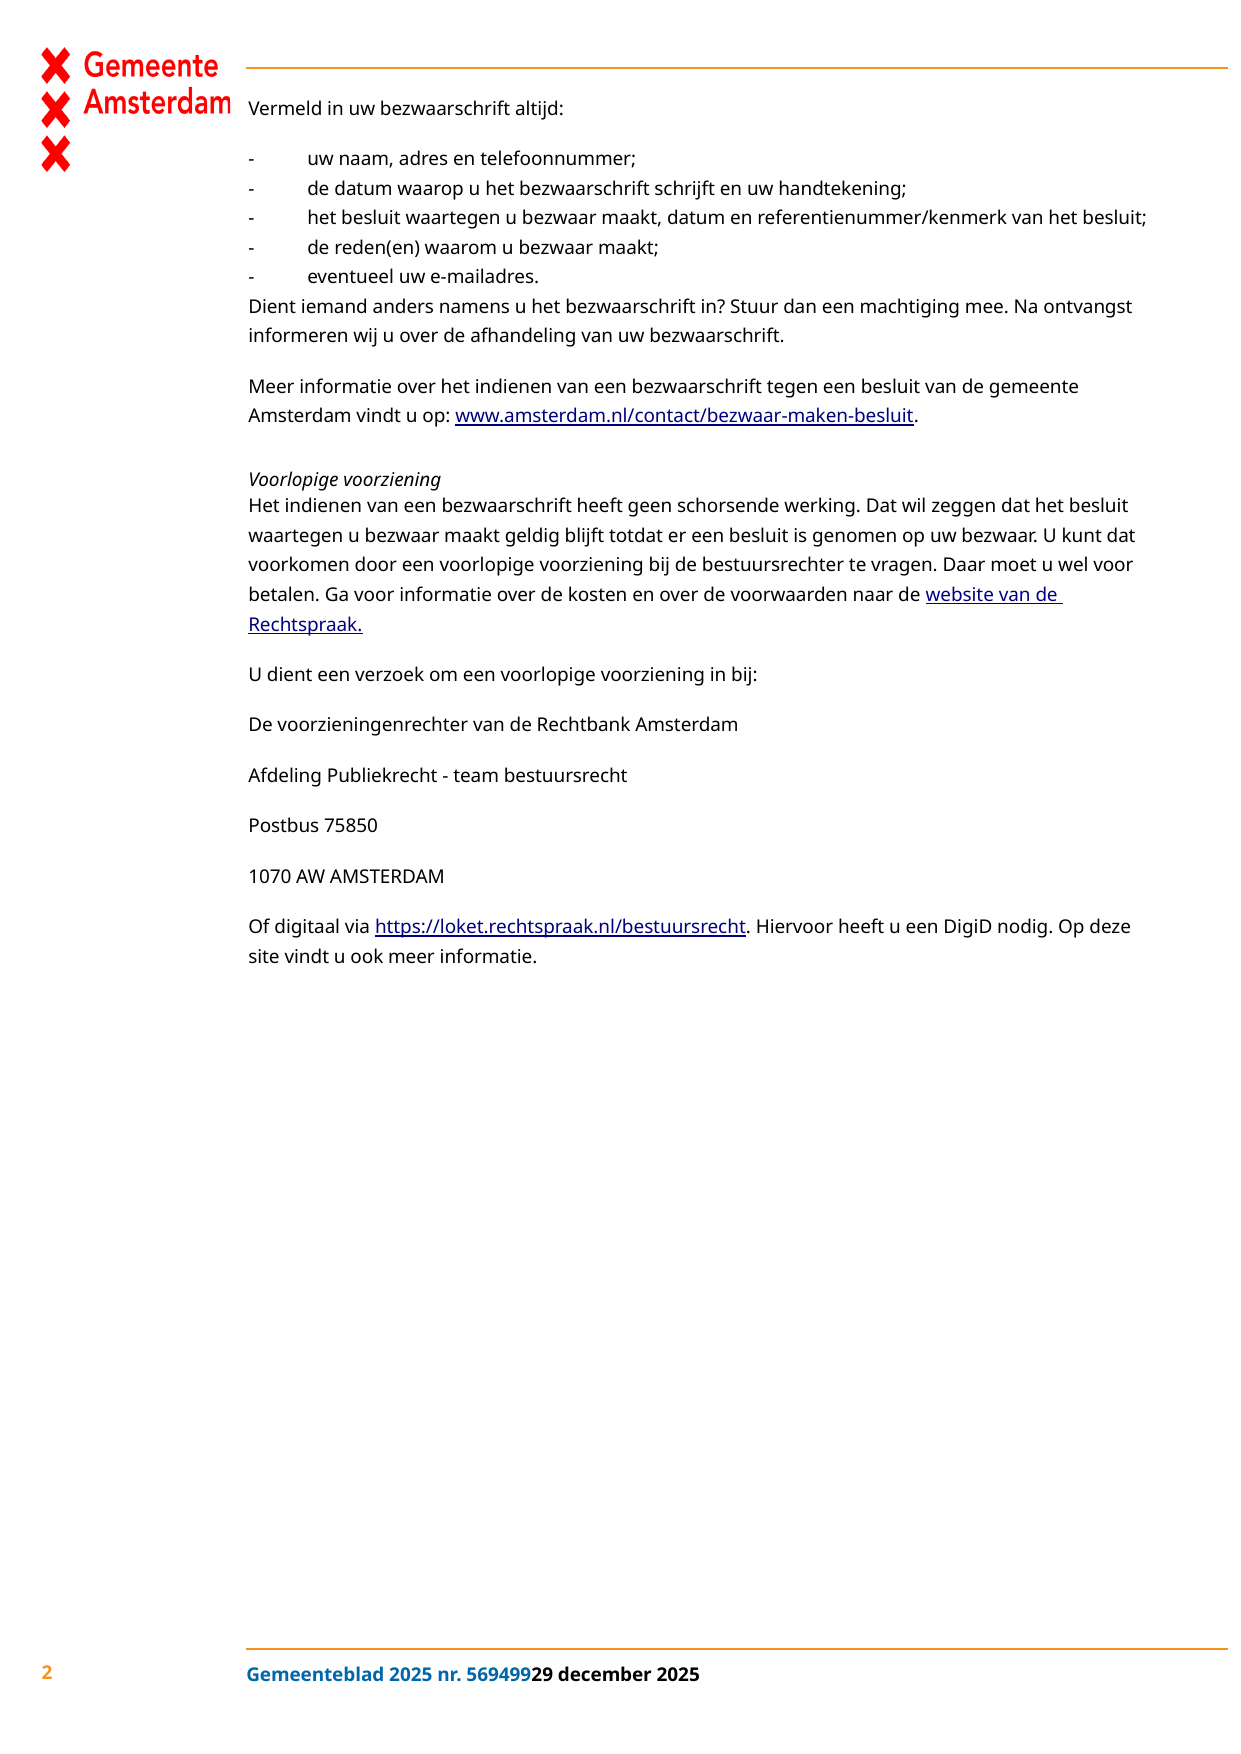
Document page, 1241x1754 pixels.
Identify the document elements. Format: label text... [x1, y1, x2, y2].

list uw naam, adres en telefoonnummer; [248, 145, 1152, 171]
list de reden(en) waarom u bezwaar maakt; [248, 234, 1152, 260]
list het besluit waartegen u bezwaar maakt, datum en referentienummer/kenmerk van het besluit; [248, 204, 1152, 230]
list eventueel uw e-mailadres. [248, 263, 1152, 289]
text Afdeling Publiekrecht - team bestuursrecht [248, 762, 1152, 788]
text Meer informatie over het indienen van een bezwaarschrift tegen een besluit van de gemeente Amsterdam vindt u op: www.amsterdam.nl/contact/bezwaar-maken-besluit. [248, 373, 1152, 428]
text U dient een verzoek om een voorlopige voorziening in bij: [248, 661, 1152, 687]
text Dient iemand anders namens u het bezwaarschrift in? Stuur dan een machtiging mee. Na ontvangst informeren wij u over de afhandeling van uw bezwaarschrift. [248, 293, 1152, 348]
text De voorzieningenrechter van de Rechtbank Amsterdam [248, 712, 1152, 737]
text Het indienen van een bezwaarschrift heeft geen schorsende werking. Dat wil zeggen dat het besluit waartegen u bezwaar maakt geldig blijft totdat er een besluit is genomen op uw bezwaar. U kunt dat voorkomen door een voorlopige voorziening bij de bestuursrechter te vragen. Daar moet u wel voor betalen. Ga voor informatie over de kosten en over de voorwaarden naar de website van de Rechtspraak. [248, 492, 1152, 636]
text Vermeld in uw bezwaarschrift altijd: [248, 95, 1152, 121]
list de datum waarop u het bezwaarschrift schrijft en uw handtekening; [248, 175, 1152, 201]
text Voorlopige voorziening [248, 467, 1152, 492]
text Of digitaal via https://loket.rechtspraak.nl/bestuursrecht. Hiervoor heeft u een DigiD nodig. Op deze site vindt u ook meer informatie. [248, 913, 1152, 968]
text 1070 AW AMSTERDAM [248, 863, 1152, 888]
picture [41, 47, 231, 172]
text Postbus 75850 [248, 812, 1152, 838]
